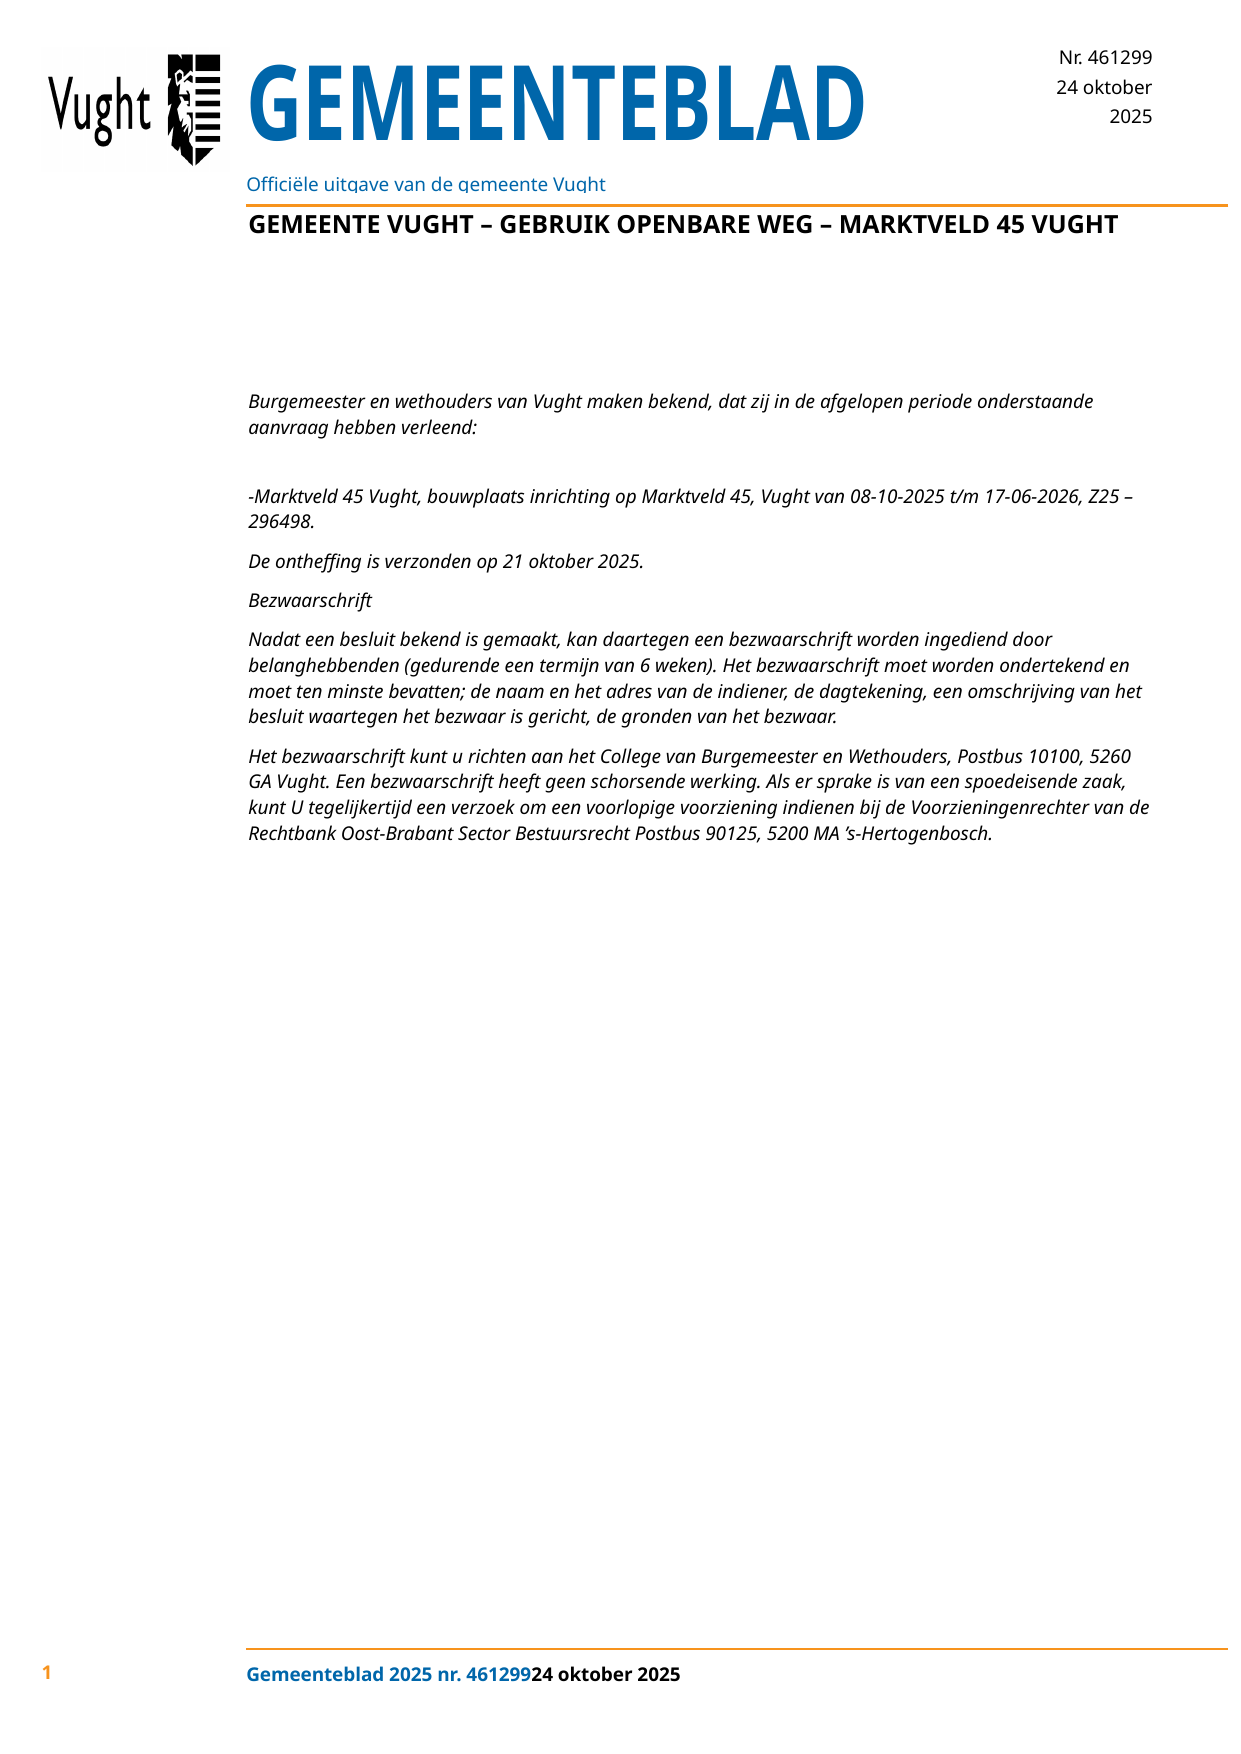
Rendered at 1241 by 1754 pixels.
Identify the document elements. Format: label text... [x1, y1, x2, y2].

text Het bezwaarschrift kunt u richten aan het College van Burgemeester en Wethouders, Postbus 10100, 5260 GA Vught. Een bezwaarschrift heeft geen schorsende werking. Als er sprake is van een spoedeisende zaak, kunt U tegelijkertijd een verzoek om een voorlopige voorziening indienen bij de Voorzieningenrechter van de Rechtbank Oost-Brabant Sector Bestuursrecht Postbus 90125, 5200 MA ’s-Hertogenbosch. [248, 743, 1152, 846]
text Burgemeester en wethouders van Vught maken bekend, dat zij in de afgelopen periode onderstaande aanvraag hebben verleend: [248, 388, 1152, 440]
text -Marktveld 45 Vught, bouwplaats inrichting op Marktveld 45, Vught van 08-10-2025 t/m 17-06-2026, Z25 – 296498. [248, 483, 1152, 534]
text Bezwaarschrift [248, 587, 1152, 613]
picture [41, 47, 231, 172]
text De ontheffing is verzonden op 21 oktober 2025. [248, 548, 1152, 574]
text Nadat een besluit bekend is gemaakt, kan daartegen een bezwaarschrift worden ingediend door belanghebbenden (gedurende een termijn van 6 weken). Het bezwaarschrift moet worden ondertekend en moet ten minste bevatten; de naam en het adres van de indiener, de dagtekening, een omschrijving van het besluit waartegen het bezwaar is gericht, de gronden van het bezwaar. [248, 627, 1152, 729]
text GEMEENTE VUGHT – GEBRUIK OPENBARE WEG – MARKTVELD 45 VUGHT [248, 207, 1152, 241]
